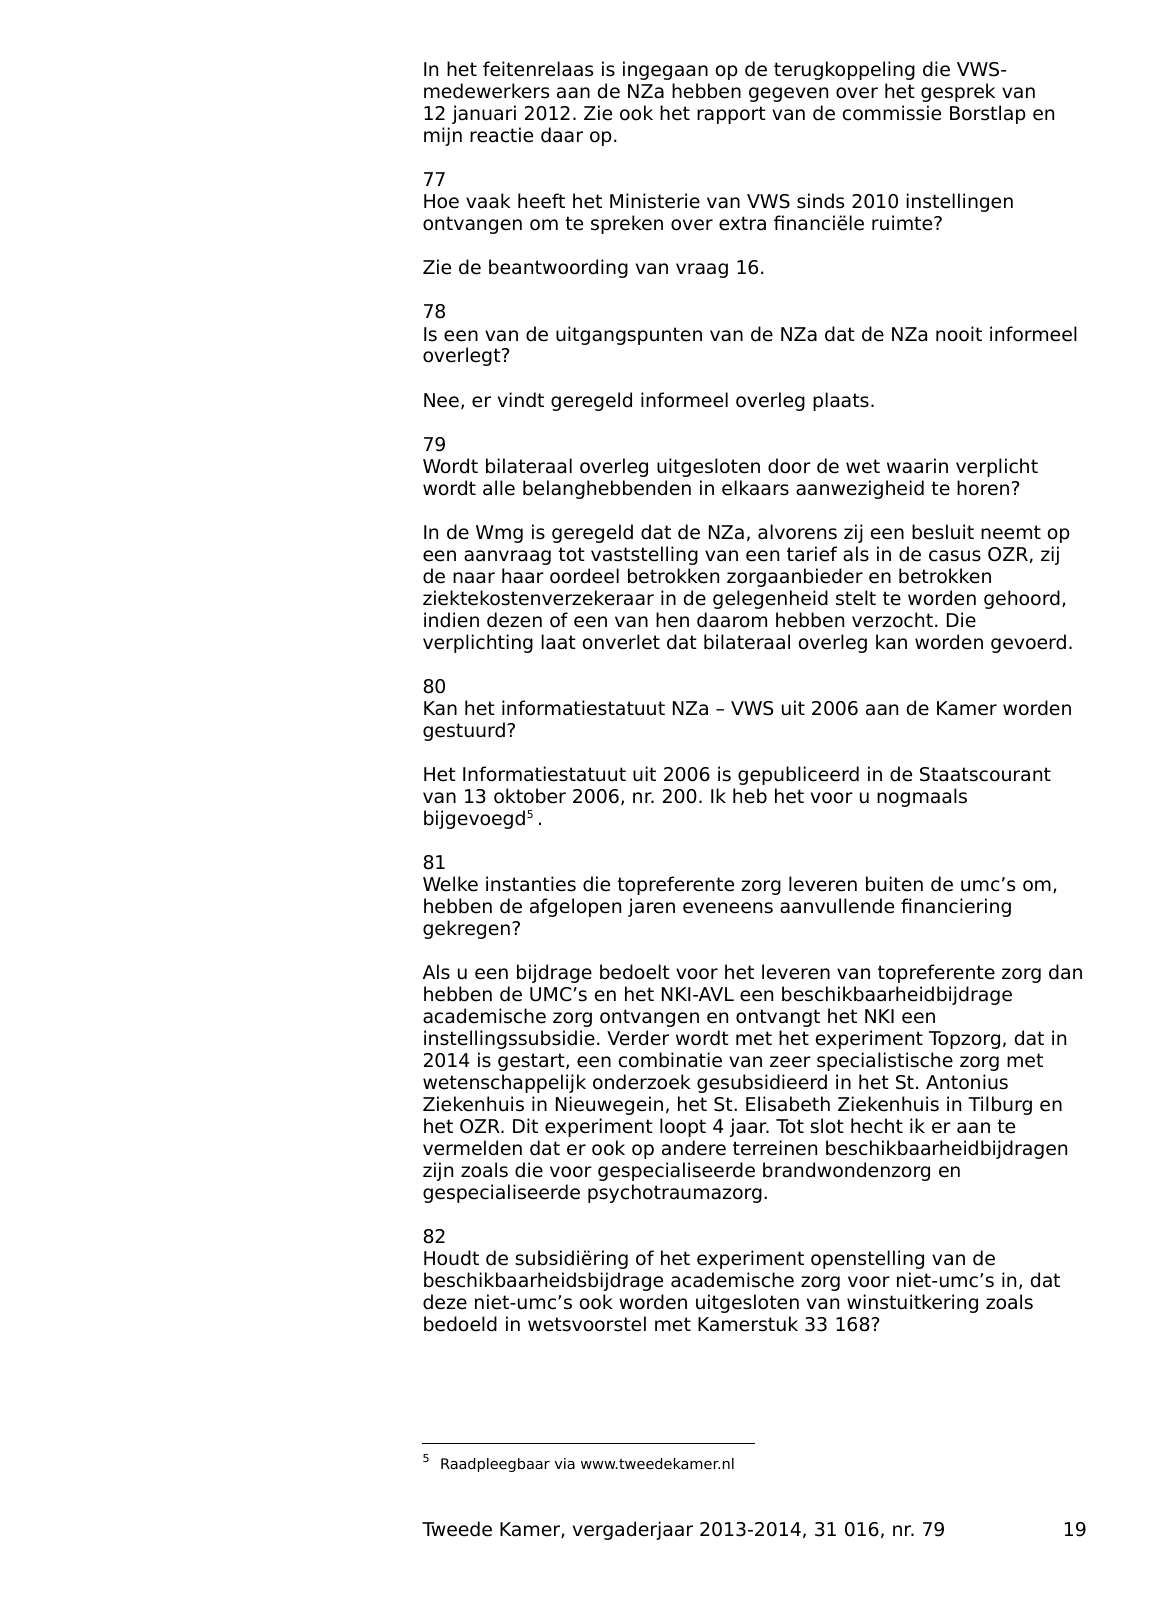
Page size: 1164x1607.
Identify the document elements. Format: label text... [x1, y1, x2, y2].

text Zie de beantwoording van vraag 16. [422, 257, 1087, 279]
text Welke instanties die topreferente zorg leveren buiten de umc’s om, hebben de afgelopen jaren eveneens aanvullende financiering gekregen? [422, 874, 1087, 940]
text 78 [422, 301, 1087, 323]
text Nee, er vindt geregeld informeel overleg plaats. [422, 389, 1087, 412]
text In het feitenrelaas is ingegaan op de terugkoppeling die VWS-medewerkers aan de NZa hebben gegeven over het gesprek van 12 januari 2012. Zie ook het rapport van de commissie Borstlap en mijn reactie daar op. [422, 59, 1087, 147]
text 81 [422, 852, 1087, 874]
text Kan het informatiestatuut NZa – VWS uit 2006 aan de Kamer worden gestuurd? [422, 698, 1087, 742]
text Wordt bilateraal overleg uitgesloten door de wet waarin verplicht wordt alle belanghebbenden in elkaars aanwezigheid te horen? [422, 456, 1087, 500]
text Houdt de subsidiëring of het experiment openstelling van de beschikbaarheidsbijdrage academische zorg voor niet-umc’s in, dat deze niet-umc’s ook worden uitgesloten van winstuitkering zoals bedoeld in wetsvoorstel met Kamerstuk 33 168? [422, 1248, 1087, 1336]
text 79 [422, 434, 1087, 456]
text Als u een bijdrage bedoelt voor het leveren van topreferente zorg dan hebben de UMC’s en het NKI-AVL een beschikbaarheidbijdrage academische zorg ontvangen en ontvangt het NKI een instellingssubsidie. Verder wordt met het experiment Topzorg, dat in 2014 is gestart, een combinatie van zeer specialistische zorg met wetenschappelijk onderzoek gesubsidieerd in het St. Antonius Ziekenhuis in Nieuwegein, het St. Elisabeth Ziekenhuis in Tilburg en het OZR. Dit experiment loopt 4 jaar. Tot slot hecht ik er aan te vermelden dat er ook op andere terreinen beschikbaarheidbijdragen zijn zoals die voor gespecialiseerde brandwondenzorg en gespecialiseerde psychotraumazorg. [422, 962, 1087, 1204]
text 77 [422, 169, 1087, 191]
text Is een van de uitgangspunten van de NZa dat de NZa nooit informeel overlegt? [422, 323, 1087, 367]
text Het Informatiestatuut uit 2006 is gepubliceerd in de Staatscourant van 13 oktober 2006, nr. 200. Ik heb het voor u nogmaals bijgevoegd. [422, 764, 1087, 830]
text 80 [422, 676, 1087, 698]
text Raadpleegbaar via www.tweedekamer.nl [422, 1452, 1087, 1474]
text In de Wmg is geregeld dat de NZa, alvorens zij een besluit neemt op een aanvraag tot vaststelling van een tarief als in de casus OZR, zij de naar haar oordeel betrokken zorgaanbieder en betrokken ziektekostenverzekeraar in de gelegenheid stelt te worden gehoord, indien dezen of een van hen daarom hebben verzocht. Die verplichting laat onverlet dat bilateraal overleg kan worden gevoerd. [422, 522, 1087, 654]
text Hoe vaak heeft het Ministerie van VWS sinds 2010 instellingen ontvangen om te spreken over extra financiële ruimte? [422, 191, 1087, 235]
text 82 [422, 1226, 1087, 1248]
